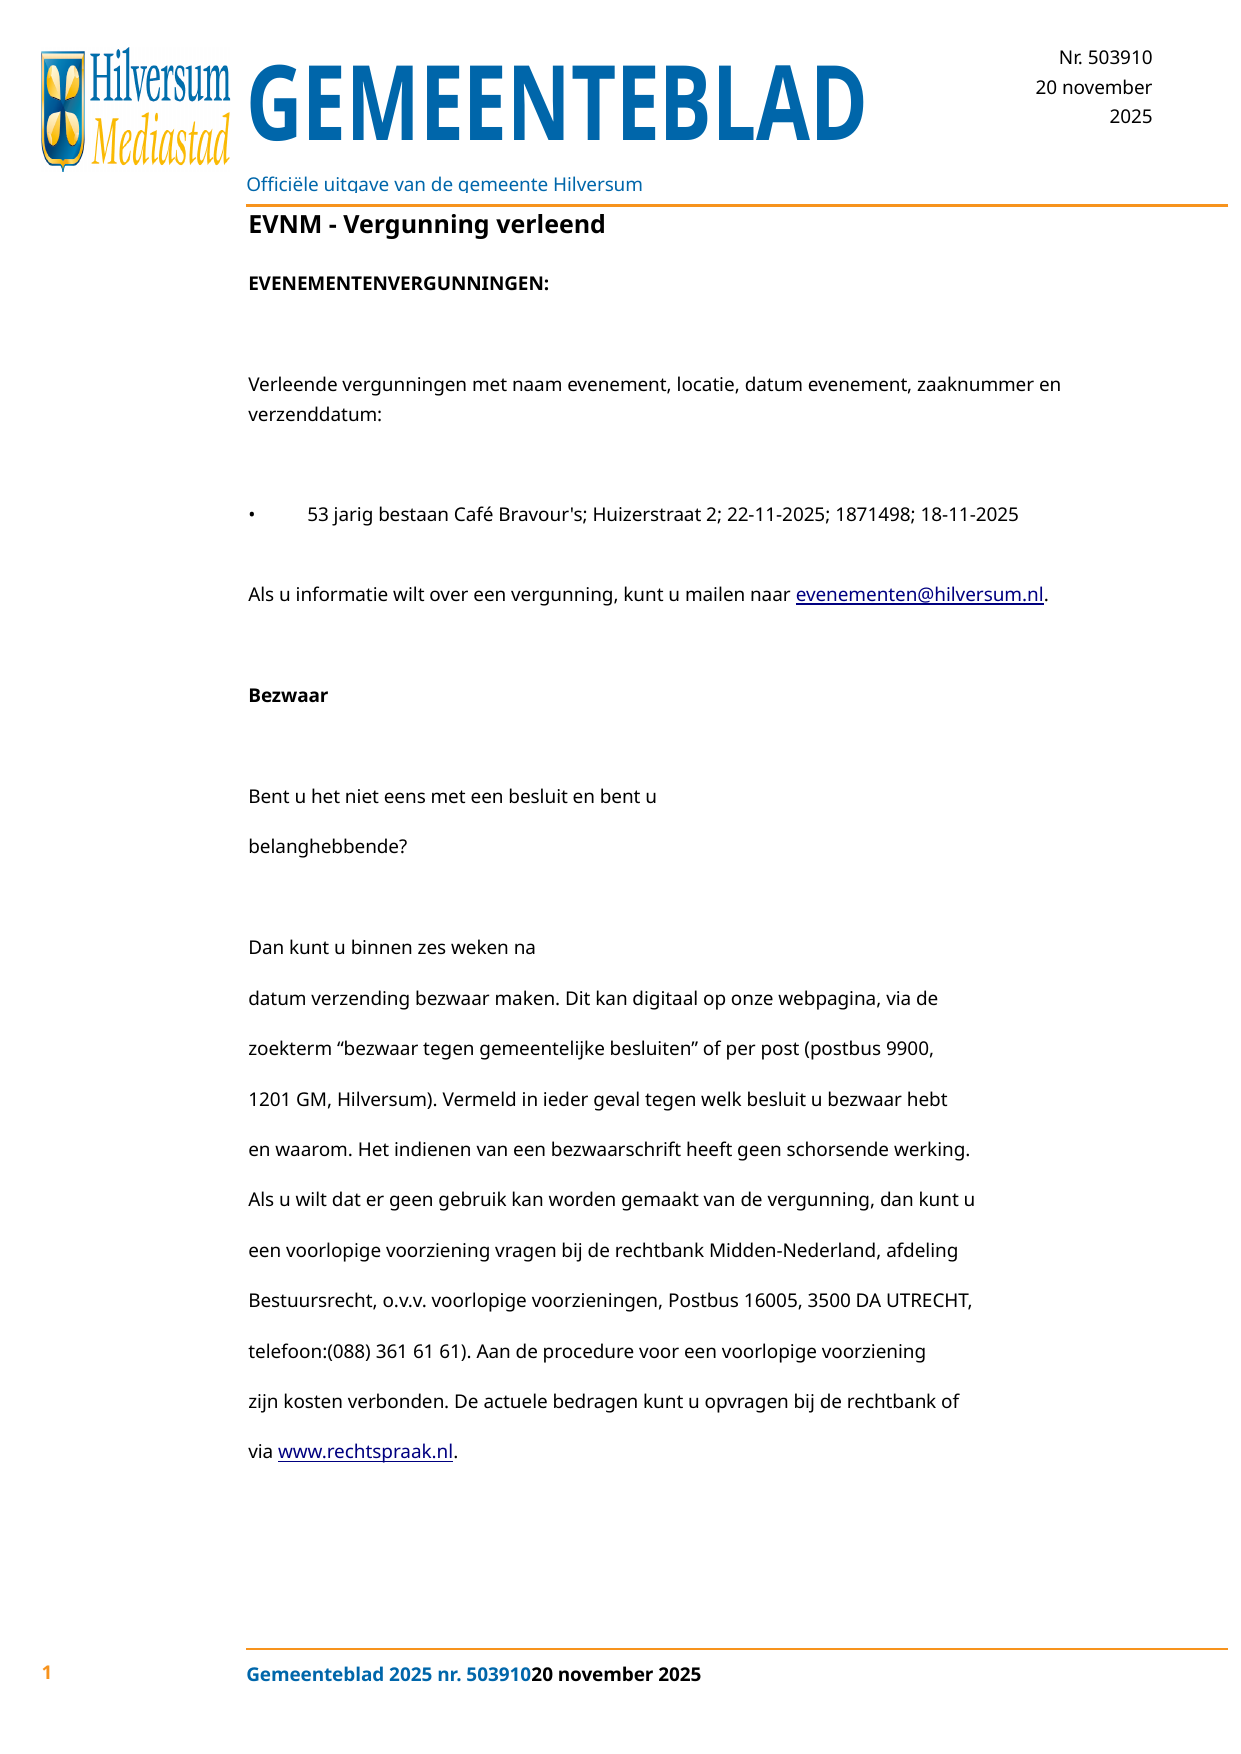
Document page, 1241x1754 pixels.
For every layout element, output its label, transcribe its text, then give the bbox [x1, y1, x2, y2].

picture [41, 47, 231, 172]
text Als u wilt dat er geen gebruik kan worden gemaakt van de vergunning, dan kunt u [248, 1187, 1152, 1212]
text telefoon:(088) 361 61 61). Aan de procedure voor een voorlopige voorziening [248, 1338, 1152, 1363]
text Dan kunt u binnen zes weken na [248, 934, 1152, 960]
text 1201 GM, Hilversum). Vermeld in ieder geval tegen welk besluit u bezwaar hebt [248, 1086, 1152, 1111]
text via www.rechtspraak.nl. [248, 1439, 1152, 1464]
text zijn kosten verbonden. De actuele bedragen kunt u opvragen bij de rechtbank of [248, 1388, 1152, 1414]
text Bestuursrecht, o.v.v. voorlopige voorzieningen, Postbus 16005, 3500 DA UTRECHT, [248, 1287, 1152, 1313]
list 53 jarig bestaan Café Bravour's; Huizerstraat 2; 22-11-2025; 1871498; 18-11-2025 [248, 502, 1152, 527]
text een voorlopige voorziening vragen bij de rechtbank Midden-Nederland, afdeling [248, 1237, 1152, 1263]
text Verleende vergunningen met naam evenement, locatie, datum evenement, zaaknummer en verzenddatum: [248, 371, 1152, 426]
text belanghebbende? [248, 834, 1152, 859]
text Bent u het niet eens met een besluit en bent u [248, 783, 1152, 809]
text Bezwaar [248, 682, 1152, 708]
text EVENEMENTENVERGUNNINGEN: [248, 270, 1152, 296]
text zoekterm “bezwaar tegen gemeentelijke besluiten” of per post (postbus 9900, [248, 1035, 1152, 1061]
text EVNM - Vergunning verleend [248, 207, 1152, 241]
text Als u informatie wilt over een vergunning, kunt u mailen naar evenementen@hilversum.nl. [248, 582, 1152, 607]
text en waarom. Het indienen van een bezwaarschrift heeft geen schorsende werking. [248, 1136, 1152, 1162]
text datum verzending bezwaar maken. Dit kan digitaal op onze webpagina, via de [248, 985, 1152, 1011]
